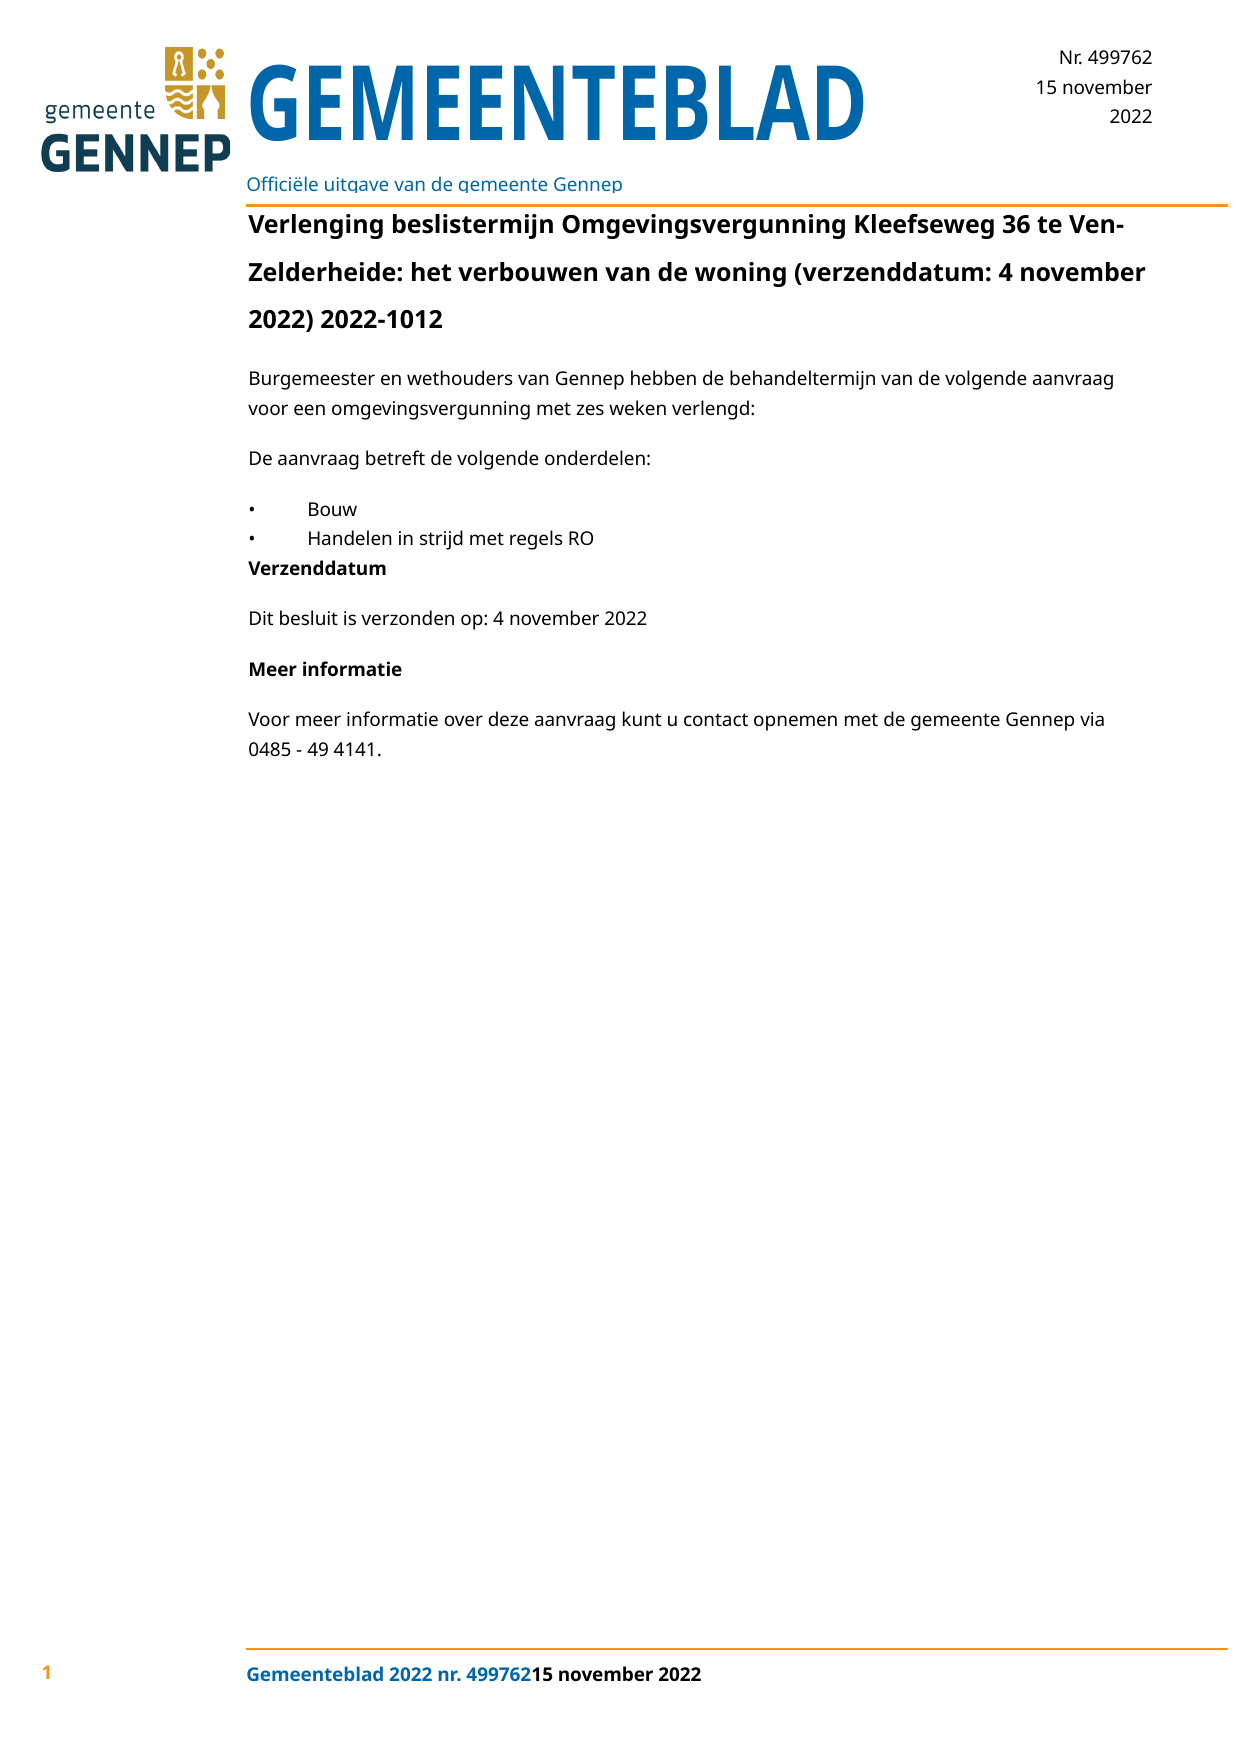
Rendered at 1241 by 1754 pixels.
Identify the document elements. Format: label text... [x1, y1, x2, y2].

text Verlenging beslistermijn Omgevingsvergunning Kleefseweg 36 te Ven-Zelderheide: het verbouwen van de woning (verzenddatum: 4 november 2022) 2022-1012 [248, 207, 1152, 336]
text De aanvraag betreft de volgende onderdelen: [248, 446, 1152, 471]
picture [41, 47, 231, 172]
text Verzenddatum [248, 555, 1152, 581]
list Handelen in strijd met regels RO [248, 526, 1152, 551]
text Meer informatie [248, 656, 1152, 682]
text Voor meer informatie over deze aanvraag kunt u contact opnemen met de gemeente Gennep via 0485 - 49 4141. [248, 706, 1152, 762]
text Burgemeester en wethouders van Gennep hebben de behandeltermijn van de volgende aanvraag voor een omgevingsvergunning met zes weken verlengd: [248, 366, 1152, 421]
text Dit besluit is verzonden op: 4 november 2022 [248, 606, 1152, 631]
list Bouw [248, 496, 1152, 522]
